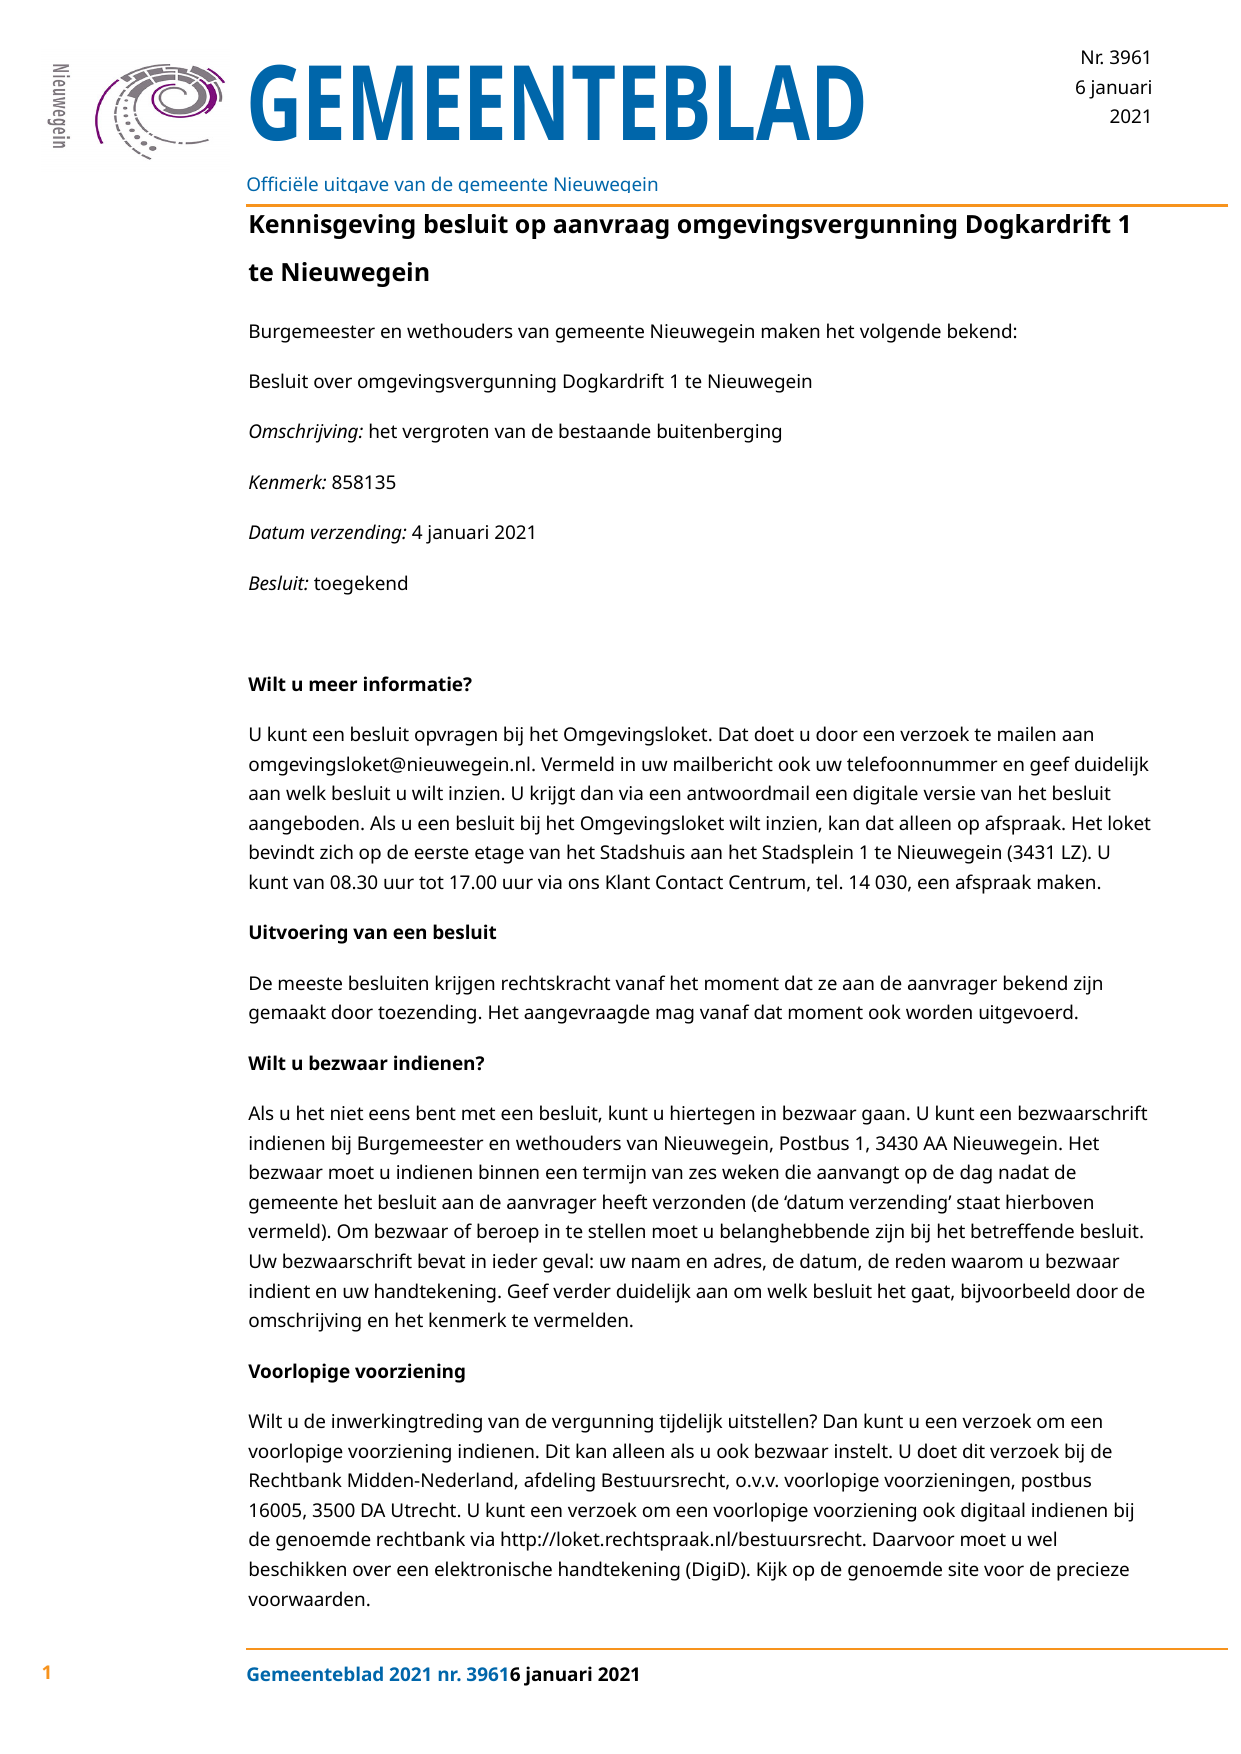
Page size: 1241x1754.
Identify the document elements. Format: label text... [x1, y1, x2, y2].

text De meeste besluiten krijgen rechtskracht vanaf het moment dat ze aan de aanvrager bekend zijn gemaakt door toezending. Het aangevraagde mag vanaf dat moment ook worden uitgevoerd. [248, 970, 1152, 1025]
text Burgemeester en wethouders van gemeente Nieuwegein maken het volgende bekend: [248, 318, 1152, 344]
text Voorlopige voorziening [248, 1358, 1152, 1384]
text Als u het niet eens bent met een besluit, kunt u hiertegen in bezwaar gaan. U kunt een bezwaarschrift indienen bij Burgemeester en wethouders van Nieuwegein, Postbus 1, 3430 AA Nieuwegein. Het bezwaar moet u indienen binnen een termijn van zes weken die aanvangt op de dag nadat de gemeente het besluit aan de aanvrager heeft verzonden (de ‘datum verzending’ staat hierboven vermeld). Om bezwaar of beroep in te stellen moet u belanghebbende zijn bij het betreffende besluit. Uw bezwaarschrift bevat in ieder geval: uw naam en adres, de datum, de reden waarom u bezwaar indient en uw handtekening. Geef verder duidelijk aan om welk besluit het gaat, bijvoorbeeld door de omschrijving en het kenmerk te vermelden. [248, 1100, 1152, 1333]
text Besluit over omgevingsvergunning Dogkardrift 1 te Nieuwegein [248, 368, 1152, 394]
text Wilt u bezwaar indienen? [248, 1050, 1152, 1076]
text Omschrijving: het vergroten van de bestaande buitenberging [248, 419, 1152, 444]
text Wilt u de inwerkingtreding van de vergunning tijdelijk uitstellen? Dan kunt u een verzoek om een voorlopige voorziening indienen. Dit kan alleen als u ook bezwaar instelt. U doet dit verzoek bij de Rechtbank Midden-Nederland, afdeling Bestuursrecht, o.v.v. voorlopige voorzieningen, postbus 16005, 3500 DA Utrecht. U kunt een verzoek om een voorlopige voorziening ook digitaal indienen bij de genoemde rechtbank via http://loket.rechtspraak.nl/bestuursrecht. Daarvoor moet u wel beschikken over een elektronische handtekening (DigiD). Kijk op de genoemde site voor de precieze voorwaarden. [248, 1408, 1152, 1612]
picture [41, 47, 231, 172]
text U kunt een besluit opvragen bij het Omgevingsloket. Dat doet u door een verzoek te mailen aan omgevingsloket@nieuwegein.nl. Vermeld in uw mailbericht ook uw telefoonnummer en geef duidelijk aan welk besluit u wilt inzien. U krijgt dan via een antwoordmail een digitale versie van het besluit aangeboden. Als u een besluit bij het Omgevingsloket wilt inzien, kan dat alleen op afspraak. Het loket bevindt zich op de eerste etage van het Stadshuis aan het Stadsplein 1 te Nieuwegein (3431 LZ). U kunt van 08.30 uur tot 17.00 uur via ons Klant Contact Centrum, tel. 14 030, een afspraak maken. [248, 721, 1152, 895]
text Datum verzending: 4 januari 2021 [248, 519, 1152, 545]
text Kennisgeving besluit op aanvraag omgevingsvergunning Dogkardrift 1 te Nieuwegein [248, 207, 1152, 288]
text Kenmerk: 858135 [248, 469, 1152, 495]
text Wilt u meer informatie? [248, 671, 1152, 697]
text Uitvoering van een besluit [248, 919, 1152, 945]
text Besluit: toegekend [248, 570, 1152, 596]
